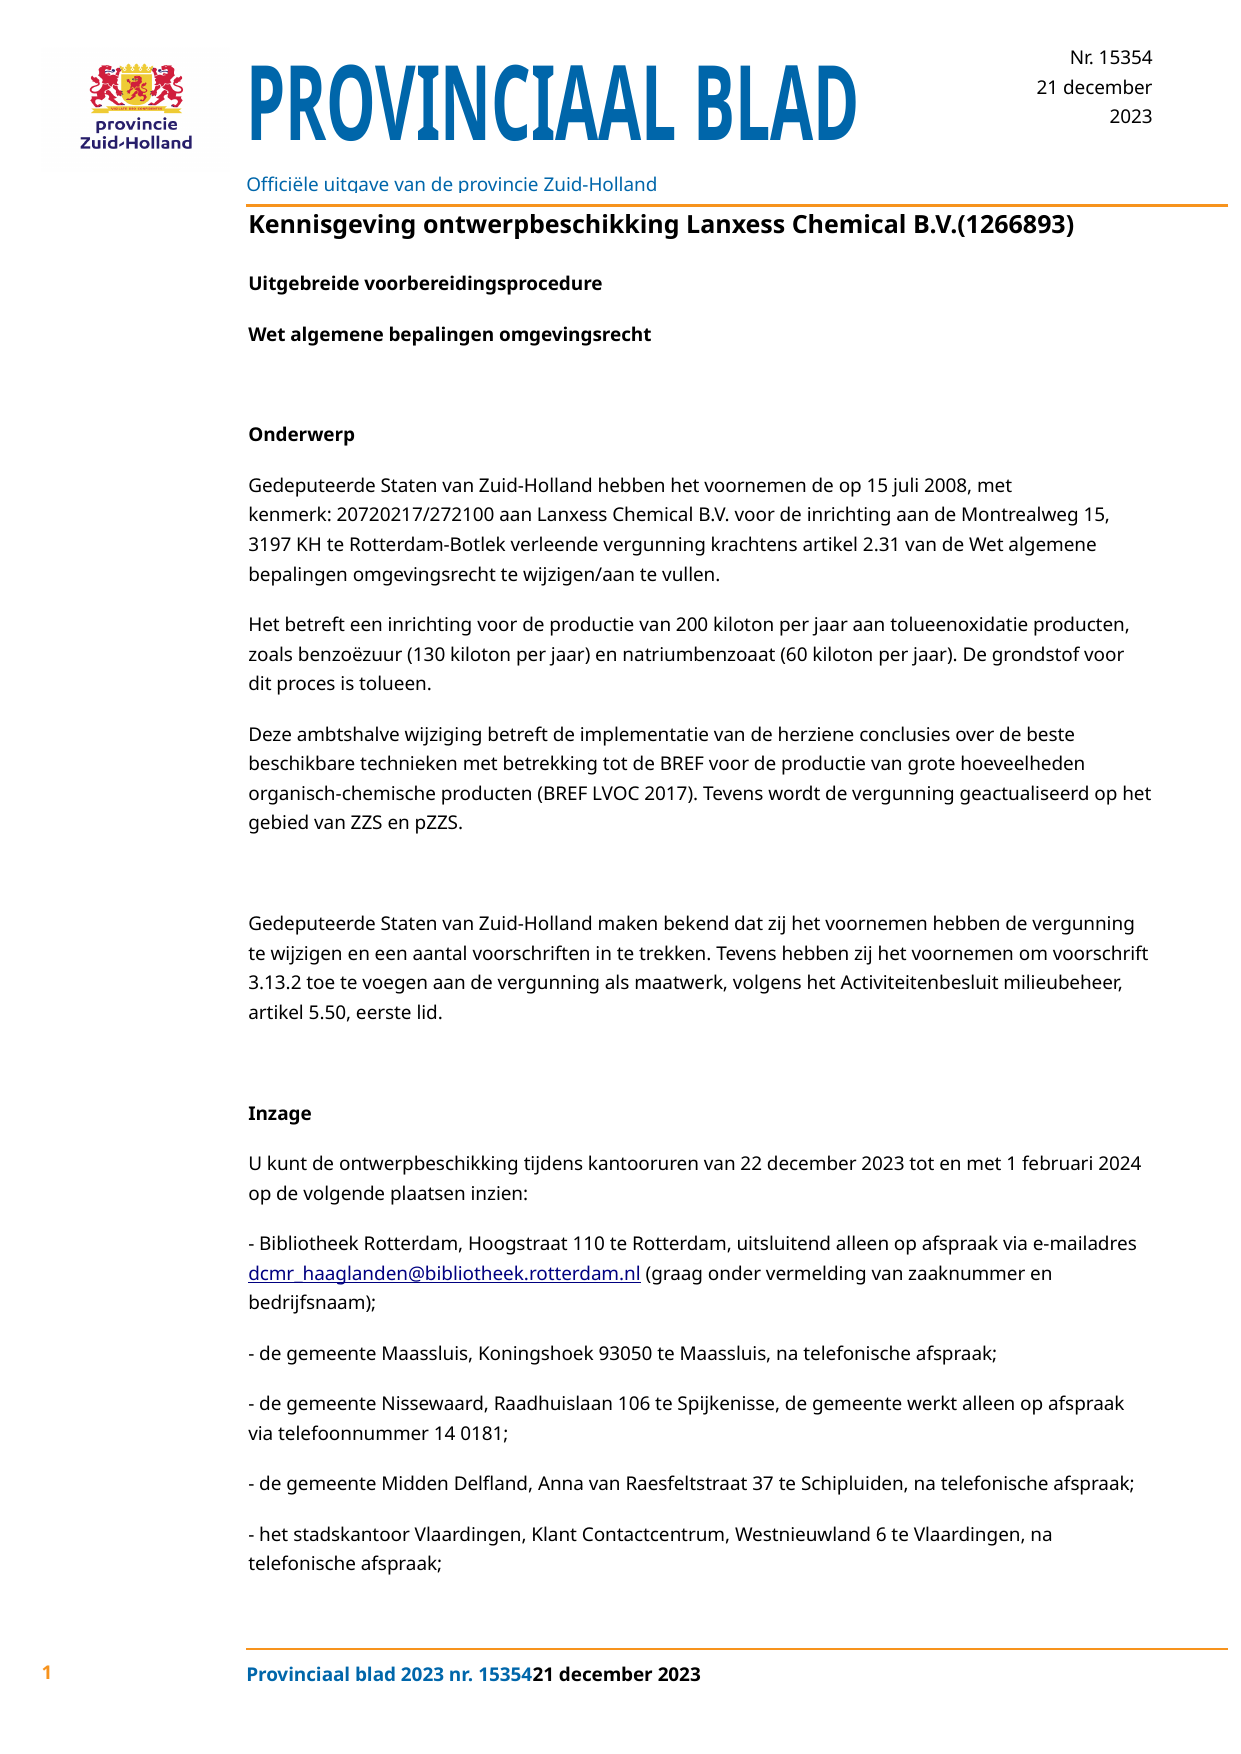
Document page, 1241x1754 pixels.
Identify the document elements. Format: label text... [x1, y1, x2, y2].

text Onderwerp [248, 422, 1152, 447]
text Kennisgeving ontwerpbeschikking Lanxess Chemical B.V.(1266893) [248, 207, 1152, 241]
text U kunt de ontwerpbeschikking tijdens kantooruren van 22 december 2023 tot en met 1 februari 2024 op de volgende plaatsen inzien: [248, 1150, 1152, 1206]
text - de gemeente Midden Delfland, Anna van Raesfeltstraat 37 te Schipluiden, na telefonische afspraak; [248, 1470, 1152, 1496]
text Inzage [248, 1100, 1152, 1126]
text Gedeputeerde Staten van Zuid-Holland maken bekend dat zij het voornemen hebben de vergunning te wijzigen en een aantal voorschriften in te trekken. Tevens hebben zij het voornemen om voorschrift 3.13.2 toe te voegen aan de vergunning als maatwerk, volgens het Activiteitenbesluit milieubeheer, artikel 5.50, eerste lid. [248, 910, 1152, 1025]
text Het betreft een inrichting voor de productie van 200 kiloton per jaar aan tolueenoxidatie producten, zoals benzoëzuur (130 kiloton per jaar) en natriumbenzoaat (60 kiloton per jaar). De grondstof voor dit proces is tolueen. [248, 611, 1152, 696]
text Uitgebreide voorbereidingsprocedure [248, 270, 1152, 296]
picture [41, 47, 231, 172]
text - Bibliotheek Rotterdam, Hoogstraat 110 te Rotterdam, uitsluitend alleen op afspraak via e-mailadres dcmr_haaglanden@bibliotheek.rotterdam.nl (graag onder vermelding van zaaknummer en bedrijfsnaam); [248, 1230, 1152, 1315]
text - de gemeente Maassluis, Koningshoek 93050 te Maassluis, na telefonische afspraak; [248, 1340, 1152, 1366]
text Gedeputeerde Staten van Zuid-Holland hebben het voornemen de op 15 juli 2008, met kenmerk: 20720217/272100 aan Lanxess Chemical B.V. voor de inrichting aan de Montrealweg 15, 3197 KH te Rotterdam-Botlek verleende vergunning krachtens artikel 2.31 van de Wet algemene bepalingen omgevingsrecht te wijzigen/aan te vullen. [248, 472, 1152, 586]
text Wet algemene bepalingen omgevingsrecht [248, 321, 1152, 346]
text - de gemeente Nissewaard, Raadhuislaan 106 te Spijkenisse, de gemeente werkt alleen op afspraak via telefoonnummer 14 0181; [248, 1390, 1152, 1446]
text - het stadskantoor Vlaardingen, Klant Contactcentrum, Westnieuwland 6 te Vlaardingen, na telefonische afspraak; [248, 1521, 1152, 1576]
text Deze ambtshalve wijziging betreft de implementatie van de herziene conclusies over de beste beschikbare technieken met betrekking tot de BREF voor de productie van grote hoeveelheden organisch-chemische producten (BREF LVOC 2017). Tevens wordt de vergunning geactualiseerd op het gebied van ZZS en pZZS. [248, 721, 1152, 835]
